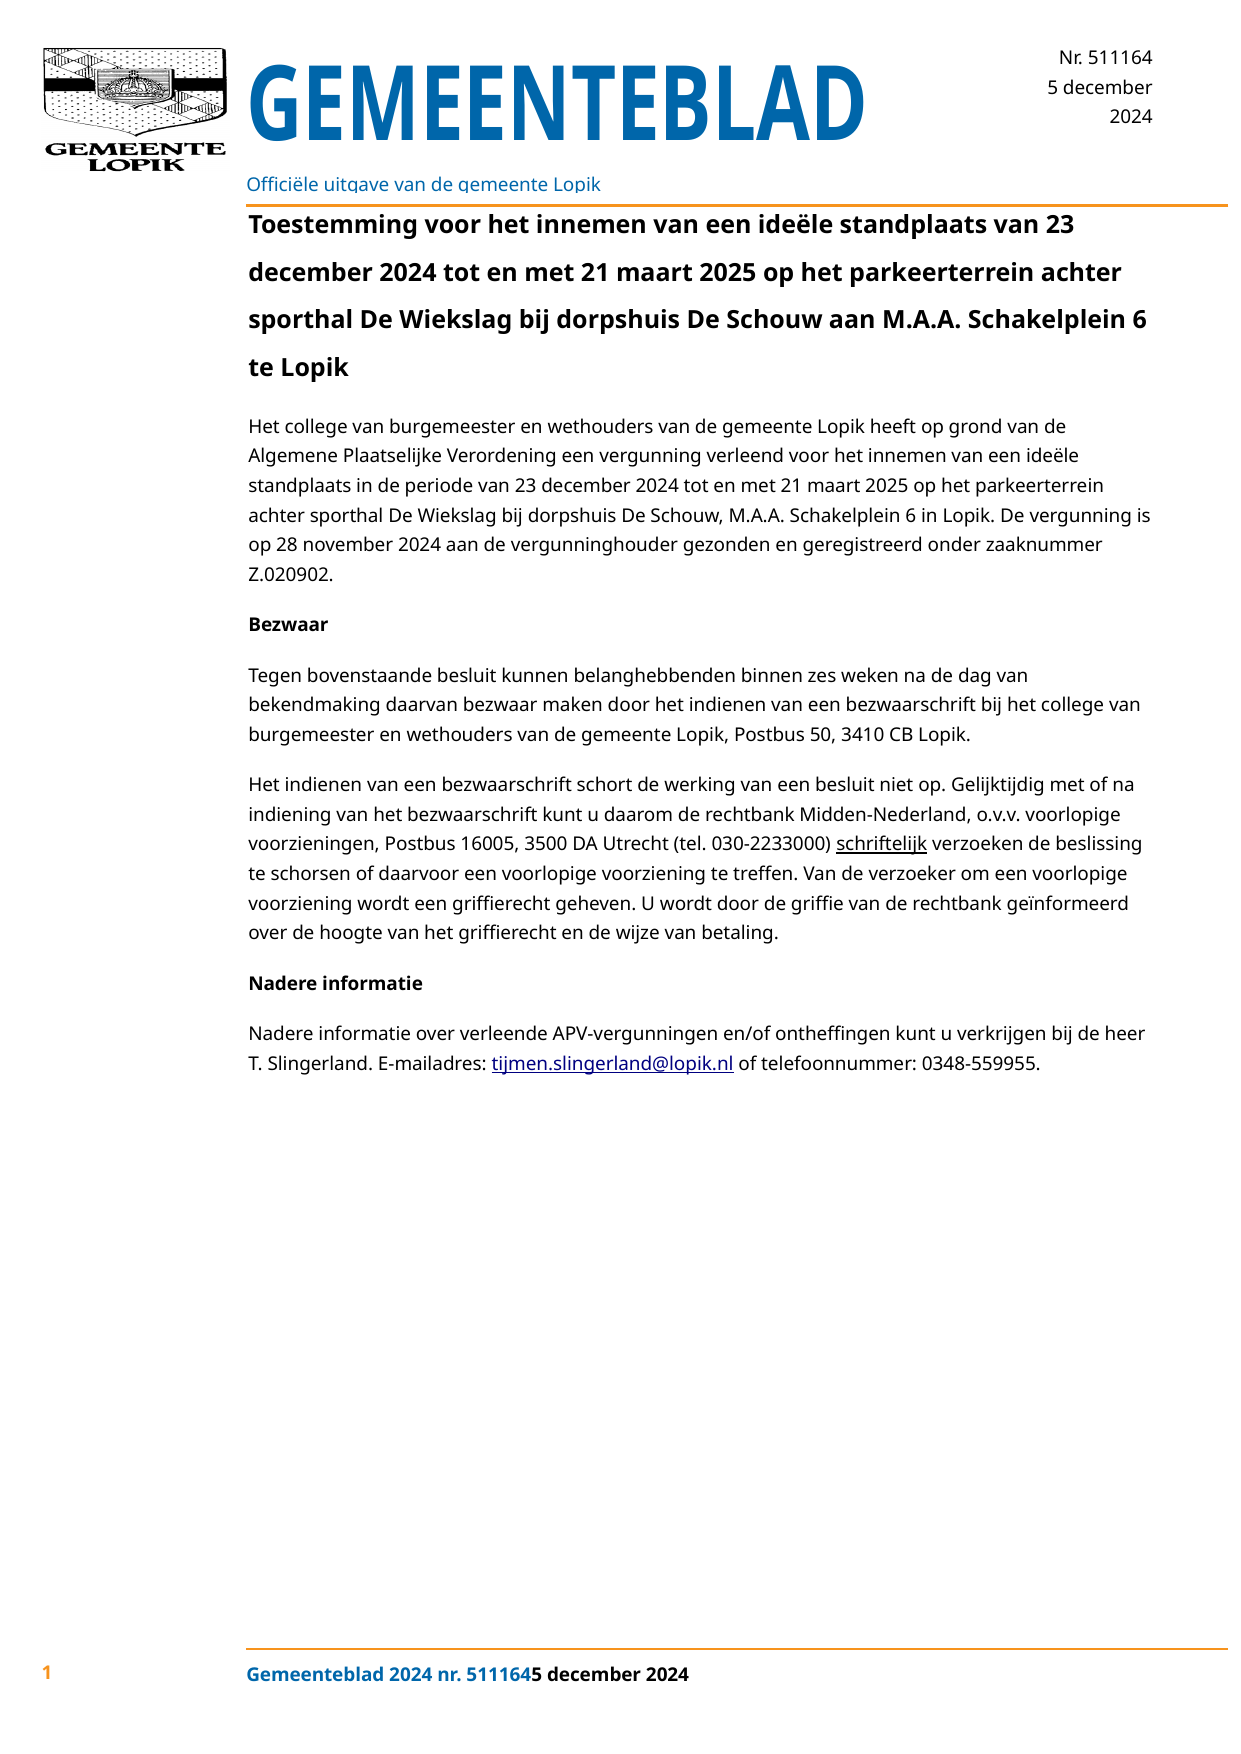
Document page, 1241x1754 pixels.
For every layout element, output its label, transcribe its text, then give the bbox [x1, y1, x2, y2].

text Bezwaar [248, 611, 1152, 637]
text Het college van burgemeester en wethouders van de gemeente Lopik heeft op grond van de Algemene Plaatselijke Verordening een vergunning verleend voor het innemen van een ideële standplaats in de periode van 23 december 2024 tot en met 21 maart 2025 op het parkeerterrein achter sporthal De Wiekslag bij dorpshuis De Schouw, M.A.A. Schakelplein 6 in Lopik. De vergunning is op 28 november 2024 aan de vergunninghouder gezonden en geregistreerd onder zaaknummer Z.020902. [248, 413, 1152, 587]
text Tegen bovenstaande besluit kunnen belanghebbenden binnen zes weken na de dag van bekendmaking daarvan bezwaar maken door het indienen van een bezwaarschrift bij het college van burgemeester en wethouders van de gemeente Lopik, Postbus 50, 3410 CB Lopik. [248, 662, 1152, 747]
picture [41, 47, 231, 172]
text Toestemming voor het innemen van een ideële standplaats van 23 december 2024 tot en met 21 maart 2025 op het parkeerterrein achter sporthal De Wiekslag bij dorpshuis De Schouw aan M.A.A. Schakelplein 6 te Lopik [248, 207, 1152, 384]
text Nadere informatie [248, 970, 1152, 996]
text Nadere informatie over verleende APV-vergunningen en/of ontheffingen kunt u verkrijgen bij de heer T. Slingerland. E-mailadres: tijmen.slingerland@lopik.nl of telefoonnummer: 0348-559955. [248, 1020, 1152, 1076]
text Het indienen van een bezwaarschrift schort de werking van een besluit niet op. Gelijktijdig met of na indiening van het bezwaarschrift kunt u daarom de rechtbank Midden-Nederland, o.v.v. voorlopige voorzieningen, Postbus 16005, 3500 DA Utrecht (tel. 030-2233000) schriftelijk verzoeken de beslissing te schorsen of daarvoor een voorlopige voorziening te treffen. Van de verzoeker om een voorlopige voorziening wordt een griffierecht geheven. U wordt door de griffie van de rechtbank geïnformeerd over de hoogte van het griffierecht en de wijze van betaling. [248, 771, 1152, 945]
